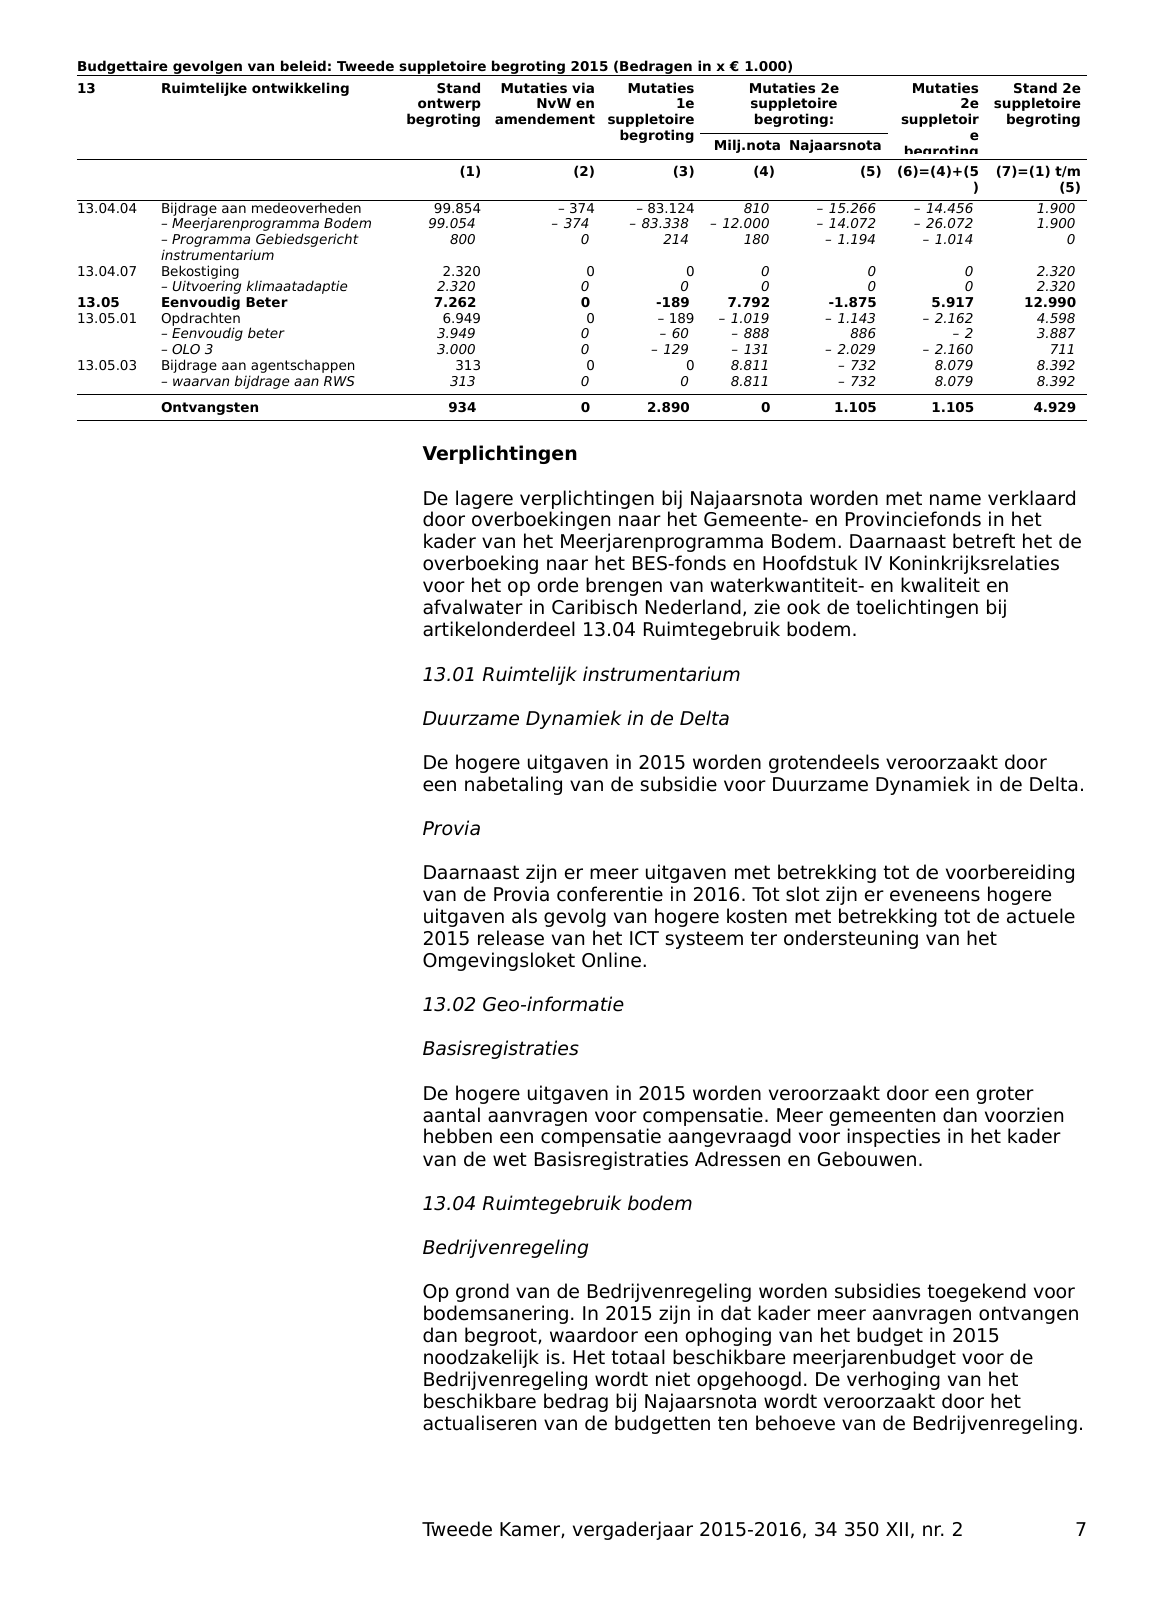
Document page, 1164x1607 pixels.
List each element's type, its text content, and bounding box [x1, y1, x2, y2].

table_cell – 14.456 [888, 201, 984, 216]
table_cell Ontvangsten [155, 395, 399, 420]
table_cell 1.105 [781, 395, 887, 420]
table_cell – 1.143 [781, 311, 887, 326]
table_cell 1.900 [985, 216, 1087, 232]
table_cell [77, 216, 155, 232]
table_cell – 2.162 [888, 311, 984, 326]
table_cell 0 [601, 263, 700, 279]
table_cell (6)=(4)+(5) [888, 160, 984, 200]
table_cell 0 [487, 326, 601, 342]
table_cell (5) [781, 160, 887, 200]
table_cell 0 [601, 374, 700, 394]
table_cell [77, 326, 155, 342]
table_cell 13 [77, 76, 155, 158]
table_cell Eenvoudig Beter [155, 295, 399, 311]
table_cell [77, 279, 155, 295]
table_cell 1.105 [888, 395, 984, 420]
table_cell 5.917 [888, 295, 984, 311]
table_cell – 374 [487, 201, 601, 216]
table_cell – 26.072 [888, 216, 984, 232]
table_cell 4.598 [985, 311, 1087, 326]
table_cell 313 [399, 374, 487, 394]
table_cell 0 [781, 263, 887, 279]
table_cell 2.320 [399, 279, 487, 295]
table_cell 8.079 [888, 374, 984, 394]
table_cell – 2 [888, 326, 984, 342]
table_cell 8.392 [985, 374, 1087, 394]
table_cell – 732 [781, 358, 887, 373]
table_cell Bijdrage aan medeoverheden [155, 201, 399, 216]
subtitle Provia [422, 818, 1087, 840]
table_cell 180 [700, 232, 781, 263]
table_cell – 2.029 [781, 342, 887, 358]
table_cell 0 [601, 279, 700, 295]
table_cell – 1.019 [700, 311, 781, 326]
table_cell – 15.266 [781, 201, 887, 216]
table_cell Mutaties 2e suppletoire begroting: [700, 76, 887, 132]
table_cell 8.811 [700, 358, 781, 373]
table_cell 12.990 [985, 295, 1087, 311]
table_cell – 1.014 [888, 232, 984, 263]
table_cell 2.890 [601, 395, 700, 420]
table_cell 934 [399, 395, 487, 420]
table_cell 0 [487, 232, 601, 263]
table_cell 810 [700, 201, 781, 216]
table_cell 0 [487, 342, 601, 358]
table_cell Mutaties 2e suppletoire begroting [888, 76, 984, 158]
table_cell Mutaties 1e suppletoire begroting [601, 76, 700, 158]
text De hogere uitgaven in 2015 worden veroorzaakt door een groter aantal aanvragen voor compensatie. Meer gemeenten dan voorzien hebben een compensatie aangevraagd voor inspecties in het kader van de wet Basisregistraties Adressen en Gebouwen. [422, 1082, 1087, 1170]
table_cell – 189 [601, 311, 700, 326]
table_cell Opdrachten [155, 311, 399, 326]
table_cell 0 [487, 311, 601, 326]
table_cell – 12.000 [700, 216, 781, 232]
table_cell 0 [781, 279, 887, 295]
table_cell (1) [399, 160, 487, 200]
table_cell 0 [700, 279, 781, 295]
subtitle 13.01 Ruimtelijk instrumentarium [422, 663, 1087, 685]
text Op grond van de Bedrijvenregeling worden subsidies toegekend voor bodemsanering. In 2015 zijn in dat kader meer aanvragen ontvangen dan begroot, waardoor een ophoging van het budget in 2015 noodzakelijk is. Het totaal beschikbare meerjarenbudget voor de Bedrijvenregeling wordt niet opgehoogd. De verhoging van het beschikbare bedrag bij Najaarsnota wordt veroorzaakt door het actualiseren van de budgetten ten behoeve van de Bedrijvenregeling. [422, 1281, 1087, 1435]
table_cell Bijdrage aan agentschappen [155, 358, 399, 373]
table_cell 3.949 [399, 326, 487, 342]
table_cell 0 [487, 395, 601, 420]
table_cell 1.900 [985, 201, 1087, 216]
table_cell – Eenvoudig beter [155, 326, 399, 342]
table_cell 0 [487, 295, 601, 311]
table_header Budgettaire gevolgen van beleid: Tweede suppletoire begroting 2015 (Bedragen in x € 1.000) [77, 59, 1087, 75]
table_cell 7.792 [700, 295, 781, 311]
table_cell 8.811 [700, 374, 781, 394]
table_cell – Programma Gebiedsgericht instrumentarium [155, 232, 399, 263]
table_cell – OLO 3 [155, 342, 399, 358]
table_cell Stand ontwerp begroting [399, 76, 487, 158]
table_cell 99.854 [399, 201, 487, 216]
table_cell 3.000 [399, 342, 487, 358]
table_cell 886 [781, 326, 887, 342]
table_cell [77, 232, 155, 263]
table_cell – 14.072 [781, 216, 887, 232]
table_cell Ruimtelijke ontwikkeling [155, 76, 399, 158]
table_cell 0 [487, 263, 601, 279]
table_cell [77, 374, 155, 394]
table_cell 0 [888, 263, 984, 279]
table_cell – 129 [601, 342, 700, 358]
table_cell 0 [700, 263, 781, 279]
table_cell – waarvan bijdrage aan RWS [155, 374, 399, 394]
table_cell – 2.160 [888, 342, 984, 358]
table_cell 0 [487, 374, 601, 394]
table_cell 711 [985, 342, 1087, 358]
table_cell 214 [601, 232, 700, 263]
table_cell [77, 342, 155, 358]
subtitle 13.02 Geo-informatie [422, 994, 1087, 1016]
text De lagere verplichtingen bij Najaarsnota worden met name verklaard door overboekingen naar het Gemeente- en Provinciefonds in het kader van het Meerjarenprogramma Bodem. Daarnaast betreft het de overboeking naar het BES-fonds en Hoofdstuk IV Koninkrijksrelaties voor het op orde brengen van waterkwantiteit- en kwaliteit en afvalwater in Caribisch Nederland, zie ook de toelichtingen bij artikelonderdeel 13.04 Ruimtegebruik bodem. [422, 487, 1087, 641]
table_cell 3.887 [985, 326, 1087, 342]
subtitle Bedrijvenregeling [422, 1237, 1087, 1259]
table_cell 0 [700, 395, 781, 420]
table_cell – Uitvoering klimaatadaptie [155, 279, 399, 295]
subtitle 13.04 Ruimtegebruik bodem [422, 1193, 1087, 1214]
text De hogere uitgaven in 2015 worden grotendeels veroorzaakt door een nabetaling van de subsidie voor Duurzame Dynamiek in de Delta. [422, 752, 1087, 796]
table_cell -1.875 [781, 295, 887, 311]
table_cell Milj.nota [700, 134, 781, 158]
table_cell (4) [700, 160, 781, 200]
table_cell 313 [399, 358, 487, 373]
table_cell 13.05.03 [77, 358, 155, 373]
table_cell 13.04.07 [77, 263, 155, 279]
table_cell 7.262 [399, 295, 487, 311]
table_cell Mutaties via NvW en amendement [487, 76, 601, 158]
table_cell Najaarsnota [781, 134, 887, 158]
table_cell – 60 [601, 326, 700, 342]
subtitle Duurzame Dynamiek in de Delta [422, 708, 1087, 729]
table_cell Stand 2e suppletoire begroting [985, 76, 1087, 158]
table_cell Bekostiging [155, 263, 399, 279]
table_cell -189 [601, 295, 700, 311]
table_cell 6.949 [399, 311, 487, 326]
table_cell 8.392 [985, 358, 1087, 373]
table_cell 0 [985, 232, 1087, 263]
text Daarnaast zijn er meer uitgaven met betrekking tot de voorbereiding van de Provia conferentie in 2016. Tot slot zijn er eveneens hogere uitgaven als gevolg van hogere kosten met betrekking tot de actuele 2015 release van het ICT systeem ter ondersteuning van het Omgevingsloket Online. [422, 862, 1087, 972]
table_cell (7)=(1) t/m (5) [985, 160, 1087, 200]
table_cell 4.929 [985, 395, 1087, 420]
table_cell 2.320 [985, 263, 1087, 279]
table_cell – 374 [487, 216, 601, 232]
table_cell (2) [487, 160, 601, 200]
table_cell 8.079 [888, 358, 984, 373]
table_cell – Meerjarenprogramma Bodem [155, 216, 399, 232]
table_cell 2.320 [985, 279, 1087, 295]
table_cell [77, 395, 155, 420]
table_cell – 888 [700, 326, 781, 342]
table_cell 800 [399, 232, 487, 263]
table_cell 0 [487, 279, 601, 295]
table_cell 13.04.04 [77, 201, 155, 216]
table_cell – 1.194 [781, 232, 887, 263]
table_cell 0 [601, 358, 700, 373]
table_cell [77, 160, 155, 200]
table_cell 99.054 [399, 216, 487, 232]
table_cell 13.05.01 [77, 311, 155, 326]
table_cell – 83.124 [601, 201, 700, 216]
table_cell 13.05 [77, 295, 155, 311]
table_cell 0 [888, 279, 984, 295]
table_cell 0 [487, 358, 601, 373]
table_cell 2.320 [399, 263, 487, 279]
subtitle Verplichtingen [422, 443, 1087, 465]
table_cell – 732 [781, 374, 887, 394]
table_cell – 83.338 [601, 216, 700, 232]
table_cell (3) [601, 160, 700, 200]
subtitle Basisregistraties [422, 1038, 1087, 1060]
table_cell [155, 160, 399, 200]
table_cell – 131 [700, 342, 781, 358]
